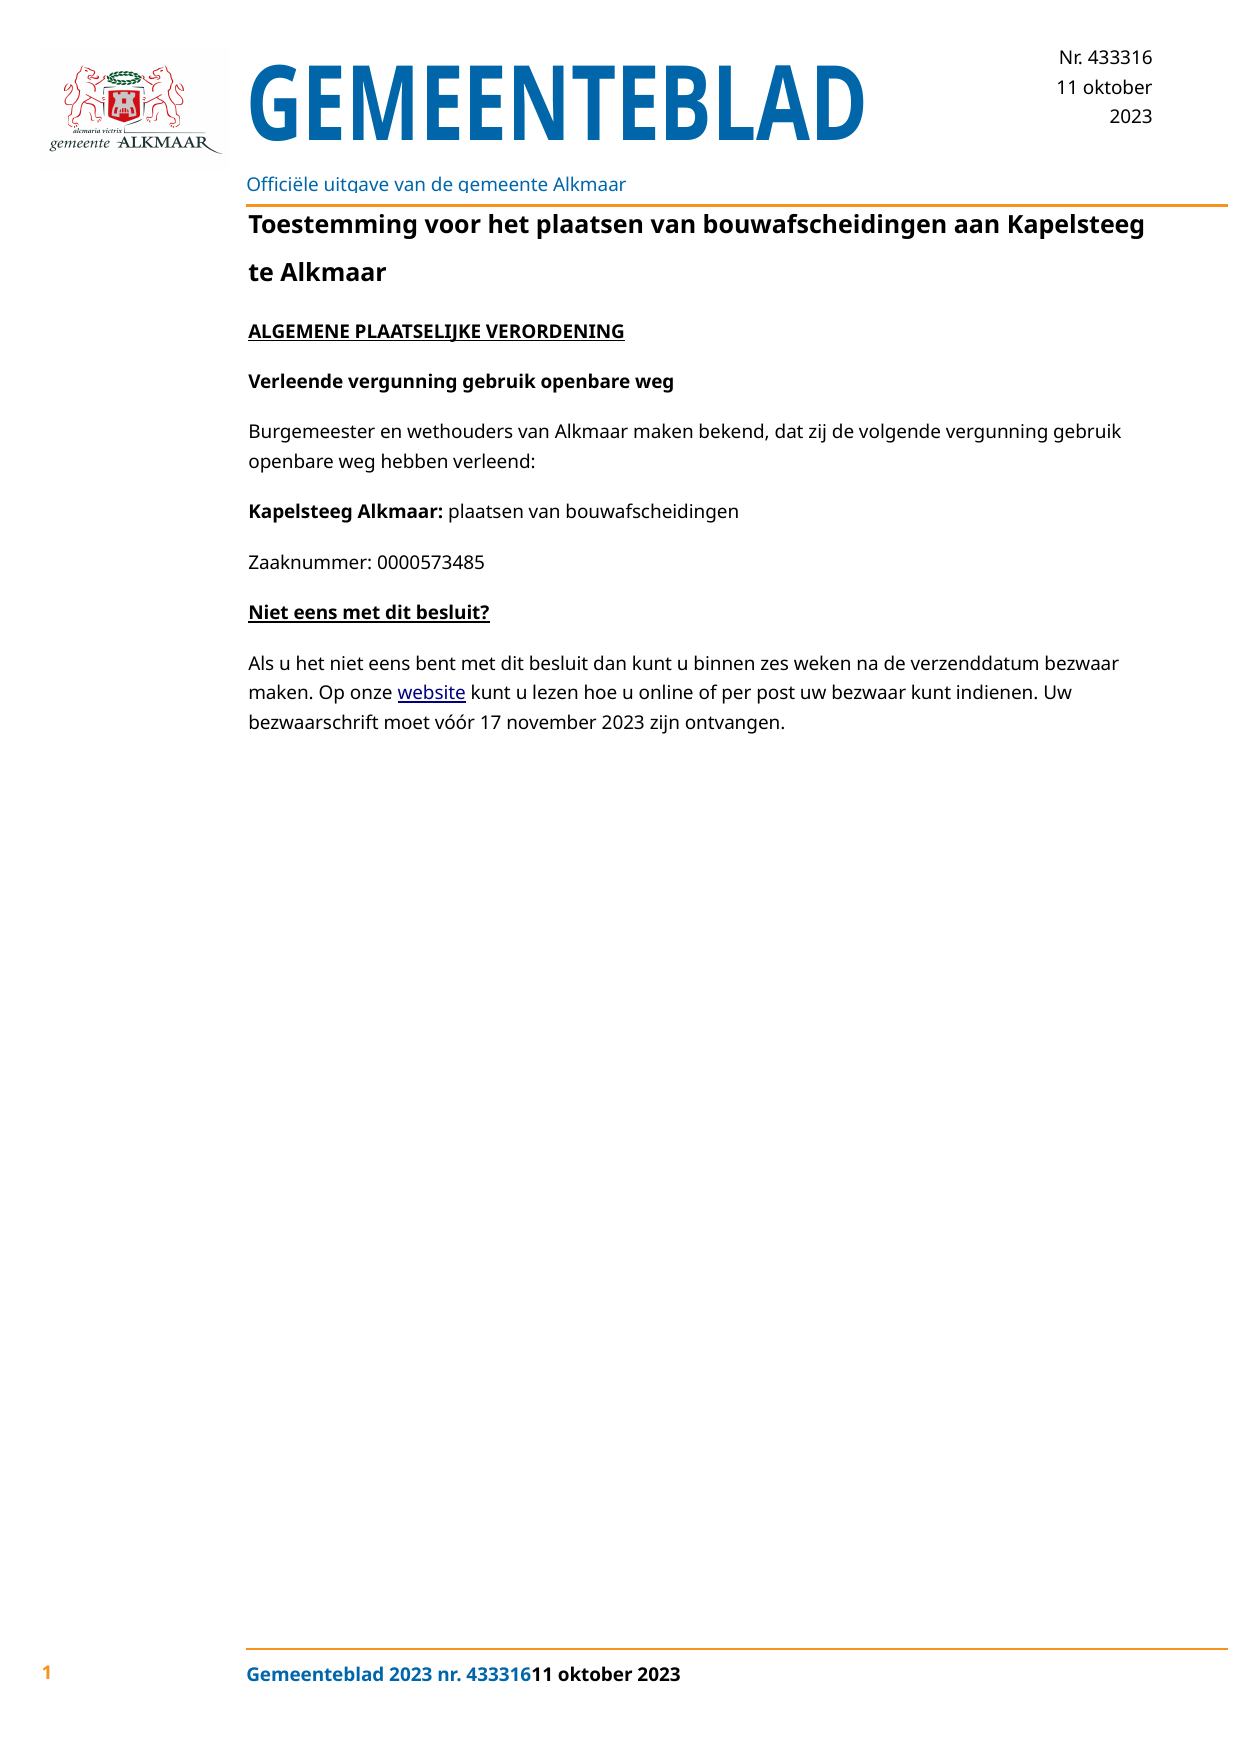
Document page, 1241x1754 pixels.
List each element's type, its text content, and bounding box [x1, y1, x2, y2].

text Verleende vergunning gebruik openbare weg [248, 368, 1152, 394]
text ALGEMENE PLAATSELIJKE VERORDENING [248, 318, 1152, 344]
text Als u het niet eens bent met dit besluit dan kunt u binnen zes weken na de verzenddatum bezwaar maken. Op onze website kunt u lezen hoe u online of per post uw bezwaar kunt indienen. Uw bezwaarschrift moet vóór 17 november 2023 zijn ontvangen. [248, 650, 1152, 735]
text Kapelsteeg Alkmaar: plaatsen van bouwafscheidingen [248, 499, 1152, 524]
text Toestemming voor het plaatsen van bouwafscheidingen aan Kapelsteeg te Alkmaar [248, 207, 1152, 288]
text Burgemeester en wethouders van Alkmaar maken bekend, dat zij de volgende vergunning gebruik openbare weg hebben verleend: [248, 419, 1152, 474]
picture [41, 47, 231, 172]
text Niet eens met dit besluit? [248, 599, 1152, 625]
text Zaaknummer: 0000573485 [248, 549, 1152, 575]
